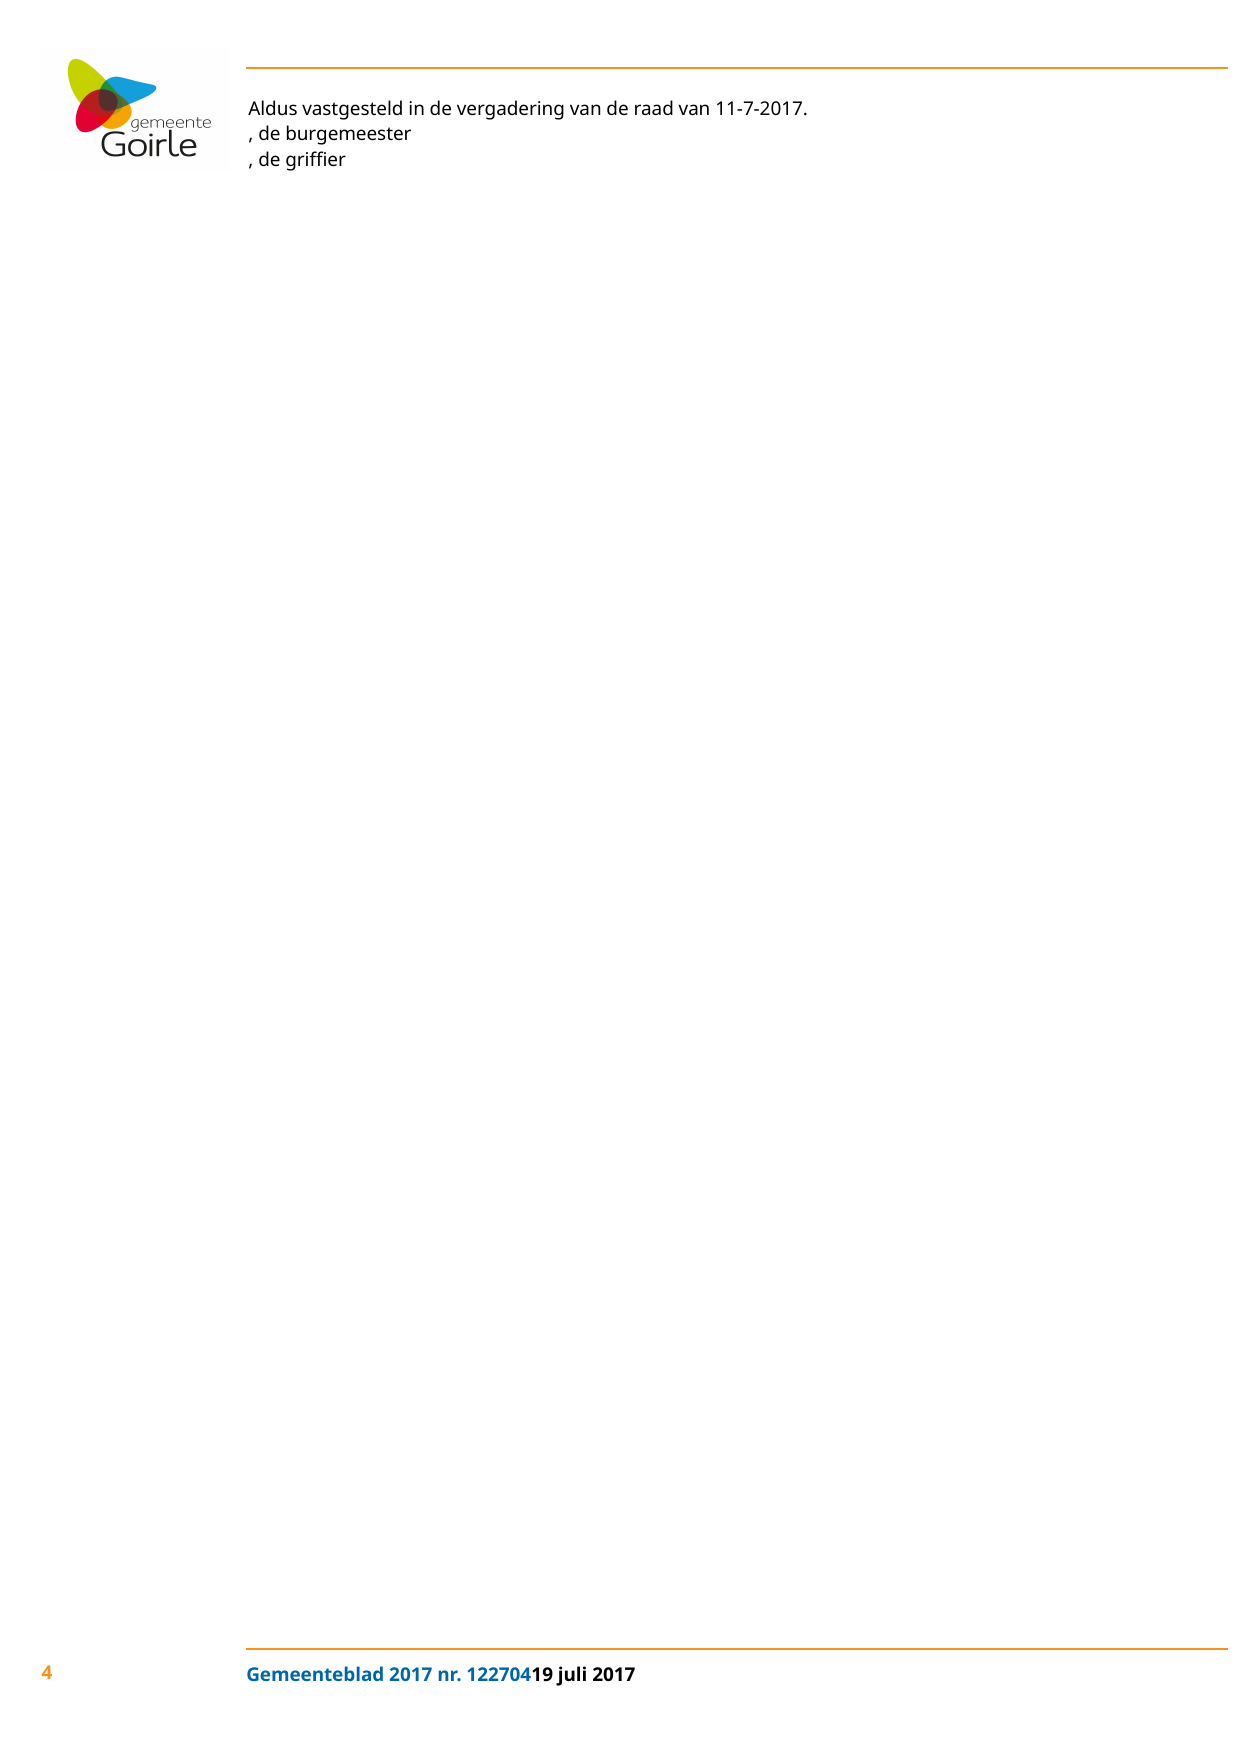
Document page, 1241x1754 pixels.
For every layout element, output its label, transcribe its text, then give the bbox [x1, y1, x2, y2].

text , de burgemeester [248, 121, 1152, 146]
picture [41, 47, 231, 172]
text , de griffier [248, 146, 1152, 172]
text Aldus vastgesteld in de vergadering van de raad van 11-7-2017. [248, 95, 1152, 121]
